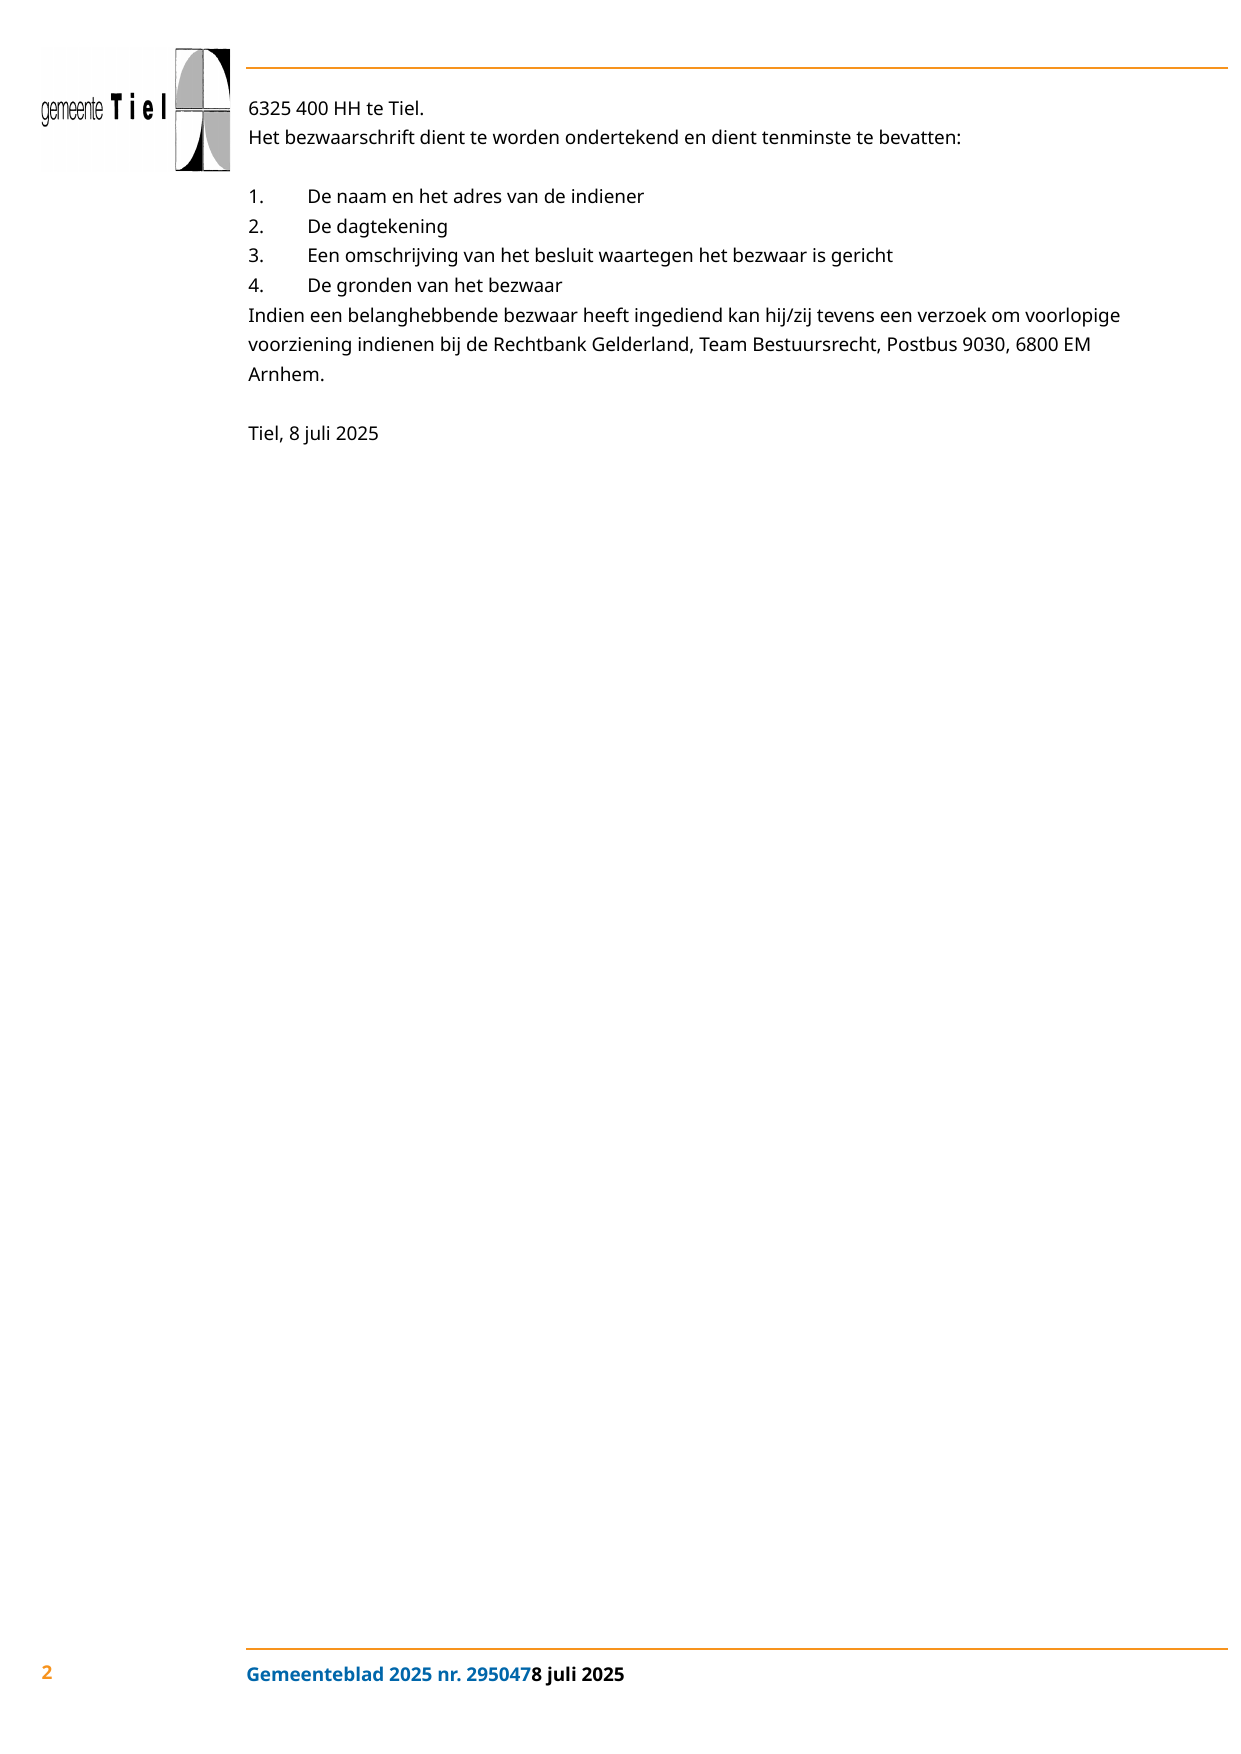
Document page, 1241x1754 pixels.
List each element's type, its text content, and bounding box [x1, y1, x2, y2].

text Het bezwaarschrift dient te worden ondertekend en dient tenminste te bevatten: [248, 124, 1152, 150]
picture [41, 47, 231, 172]
list De gronden van het bezwaar [248, 272, 1152, 298]
list De naam en het adres van de indiener [248, 183, 1152, 209]
text Indien een belanghebbende bezwaar heeft ingediend kan hij/zij tevens een verzoek om voorlopige voorziening indienen bij de Rechtbank Gelderland, Team Bestuursrecht, Postbus 9030, 6800 EM Arnhem. [248, 302, 1152, 387]
list De dagtekening [248, 213, 1152, 239]
list Een omschrijving van het besluit waartegen het bezwaar is gericht [248, 243, 1152, 268]
text 6325 400 HH te Tiel. [248, 95, 1152, 121]
text Tiel, 8 juli 2025 [248, 420, 1152, 446]
